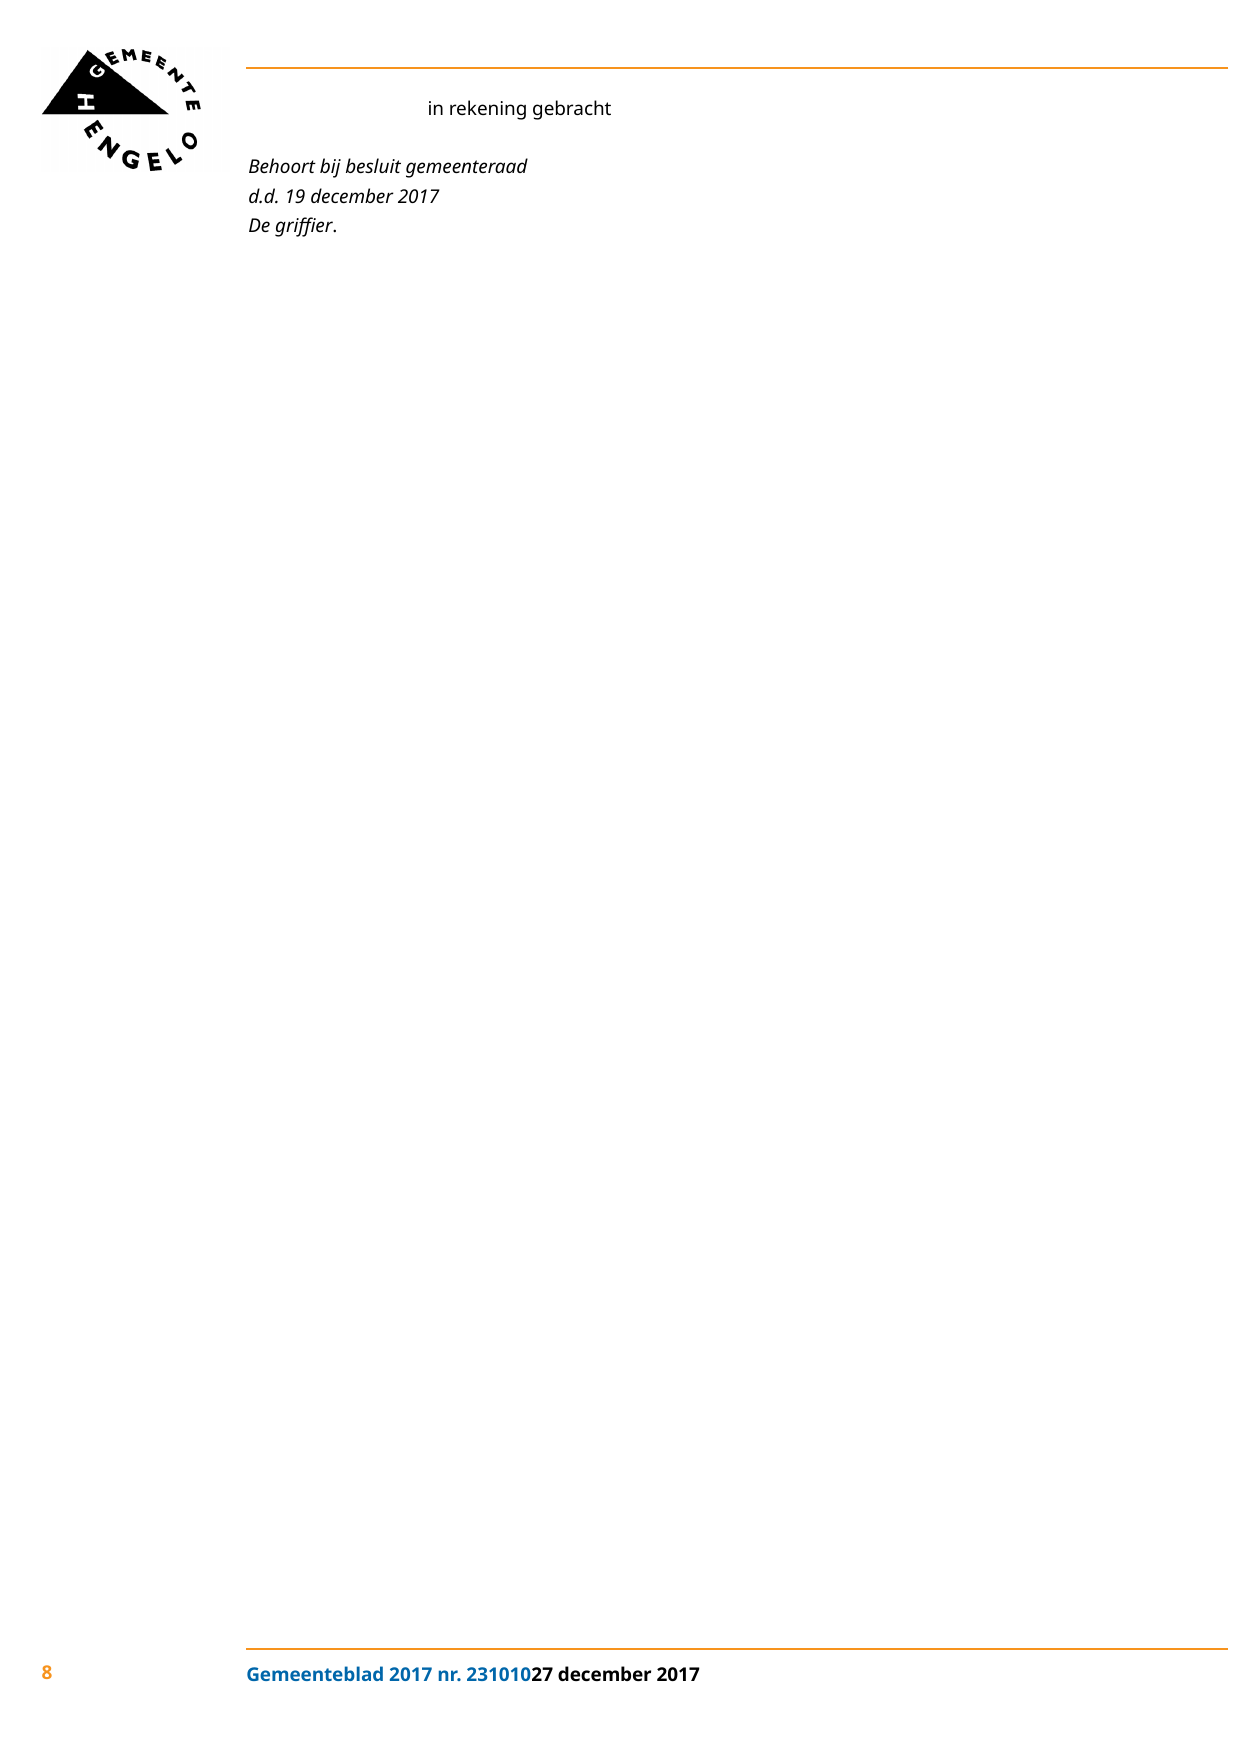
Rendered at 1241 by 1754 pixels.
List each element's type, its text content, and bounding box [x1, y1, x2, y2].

table_cell [973, 95, 1152, 121]
text Behoort bij besluit gemeenteraad [248, 153, 1152, 179]
picture [41, 47, 231, 172]
table_cell in rekening gebracht [427, 95, 972, 121]
text De griffier. [248, 212, 1152, 238]
text d.d. 19 december 2017 [248, 183, 1152, 209]
table_cell [248, 95, 427, 121]
